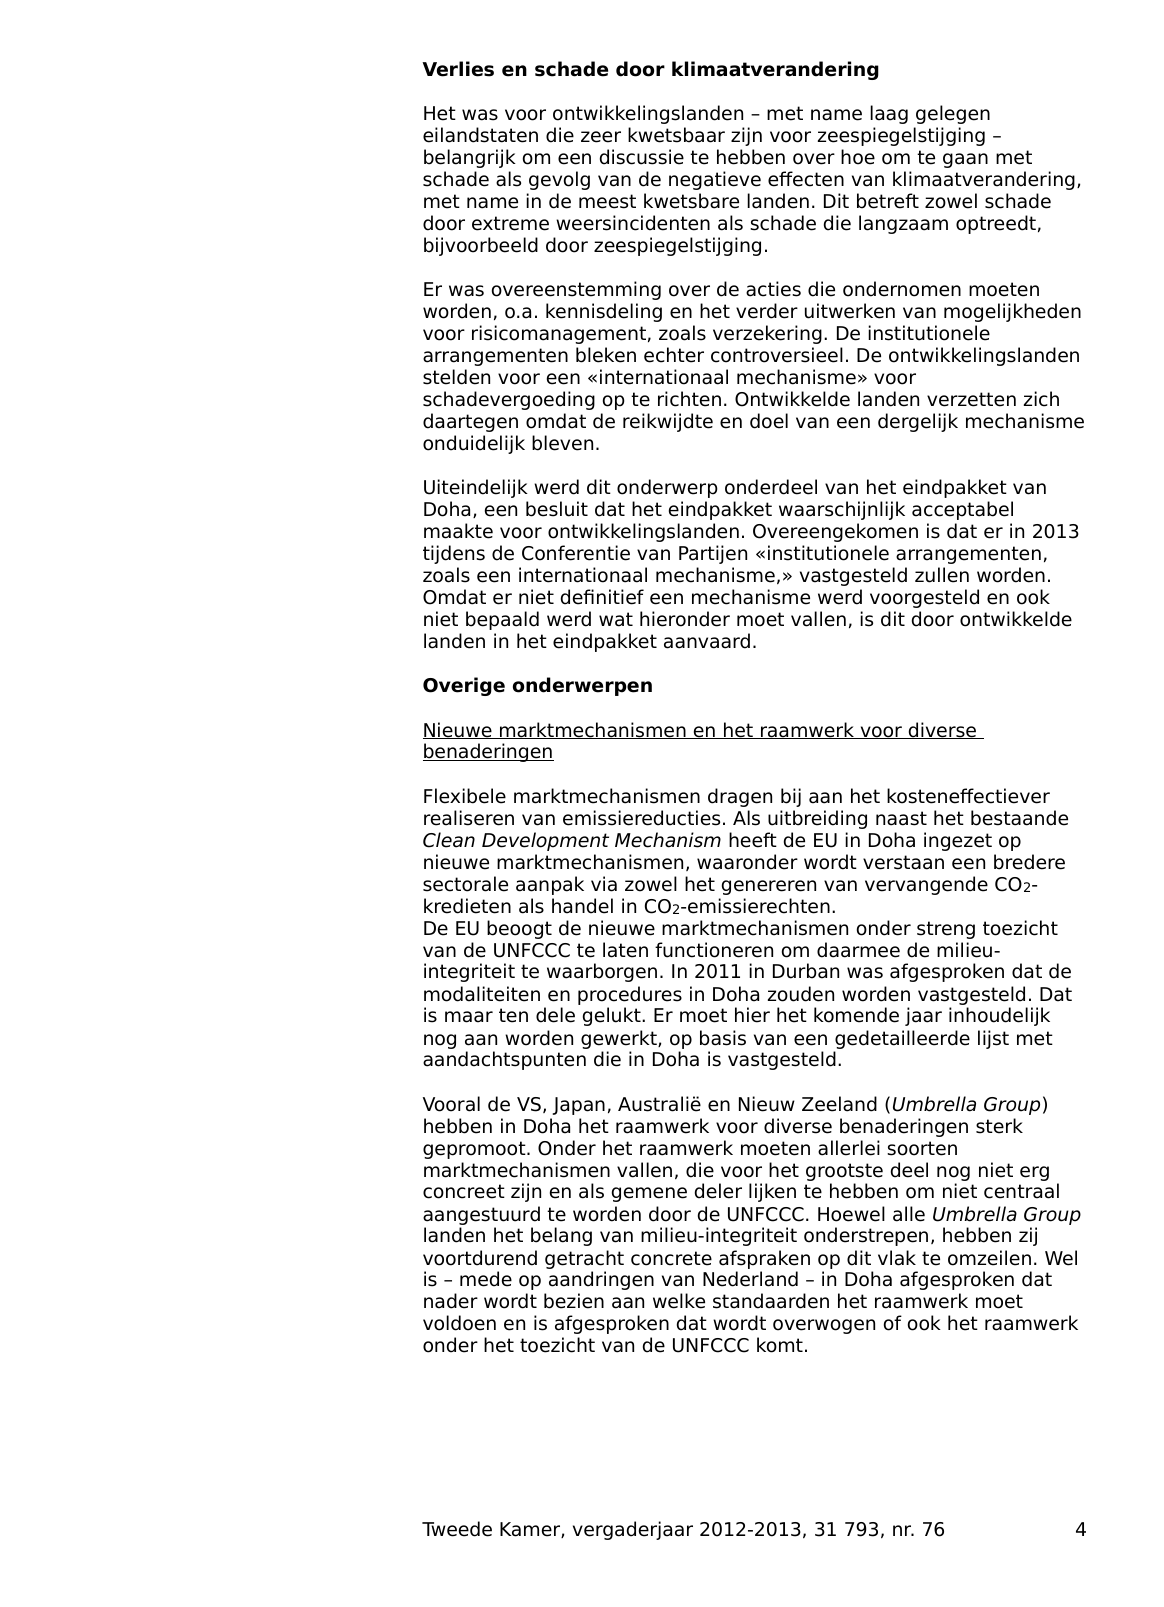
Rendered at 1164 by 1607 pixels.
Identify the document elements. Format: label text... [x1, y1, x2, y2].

text De EU beoogt de nieuwe marktmechanismen onder streng toezicht van de UNFCCC te laten functioneren om daarmee de milieu-integriteit te waarborgen. In 2011 in Durban was afgesproken dat de modaliteiten en procedures in Doha zouden worden vastgesteld. Dat is maar ten dele gelukt. Er moet hier het komende jaar inhoudelijk nog aan worden gewerkt, op basis van een gedetailleerde lijst met aandachtspunten die in Doha is vastgesteld. [422, 917, 1087, 1071]
subtitle Verlies en schade door klimaatverandering [422, 59, 1087, 81]
subtitle Overige onderwerpen [422, 675, 1087, 697]
text Er was overeenstemming over de acties die ondernomen moeten worden, o.a. kennisdeling en het verder uitwerken van mogelijkheden voor risicomanagement, zoals verzekering. De institutionele arrangementen bleken echter controversieel. De ontwikkelingslanden stelden voor een «internationaal mechanisme» voor schadevergoeding op te richten. Ontwikkelde landen verzetten zich daartegen omdat de reikwijdte en doel van een dergelijk mechanisme onduidelijk bleven. [422, 279, 1087, 455]
text Het was voor ontwikkelingslanden – met name laag gelegen eilandstaten die zeer kwetsbaar zijn voor zeespiegelstijging – belangrijk om een discussie te hebben over hoe om te gaan met schade als gevolg van de negatieve effecten van klimaatverandering, met name in de meest kwetsbare landen. Dit betreft zowel schade door extreme weersincidenten als schade die langzaam optreedt, bijvoorbeeld door zeespiegelstijging. [422, 103, 1087, 257]
subtitle Nieuwe marktmechanismen en het raamwerk voor diverse benaderingen [422, 719, 1087, 763]
text Flexibele marktmechanismen dragen bij aan het kosteneffectiever realiseren van emissiereducties. Als uitbreiding naast het bestaande Clean Development Mechanism heeft de EU in Doha ingezet op nieuwe marktmechanismen, waaronder wordt verstaan een bredere sectorale aanpak via zowel het genereren van vervangende CO2-kredieten als handel in CO2-emissierechten. [422, 786, 1087, 917]
text Uiteindelijk werd dit onderwerp onderdeel van het eindpakket van Doha, een besluit dat het eindpakket waarschijnlijk acceptabel maakte voor ontwikkelingslanden. Overeengekomen is dat er in 2013 tijdens de Conferentie van Partijen «institutionele arrangementen, zoals een internationaal mechanisme,» vastgesteld zullen worden. Omdat er niet definitief een mechanisme werd voorgesteld en ook niet bepaald werd wat hieronder moet vallen, is dit door ontwikkelde landen in het eindpakket aanvaard. [422, 477, 1087, 653]
text Vooral de VS, Japan, Australië en Nieuw Zeeland (Umbrella Group) hebben in Doha het raamwerk voor diverse benaderingen sterk gepromoot. Onder het raamwerk moeten allerlei soorten marktmechanismen vallen, die voor het grootste deel nog niet erg concreet zijn en als gemene deler lijken te hebben om niet centraal aangestuurd te worden door de UNFCCC. Hoewel alle Umbrella Group landen het belang van milieu-integriteit onderstrepen, hebben zij voortdurend getracht concrete afspraken op dit vlak te omzeilen. Wel is – mede op aandringen van Nederland – in Doha afgesproken dat nader wordt bezien aan welke standaarden het raamwerk moet voldoen en is afgesproken dat wordt overwogen of ook het raamwerk onder het toezicht van de UNFCCC komt. [422, 1093, 1087, 1357]
